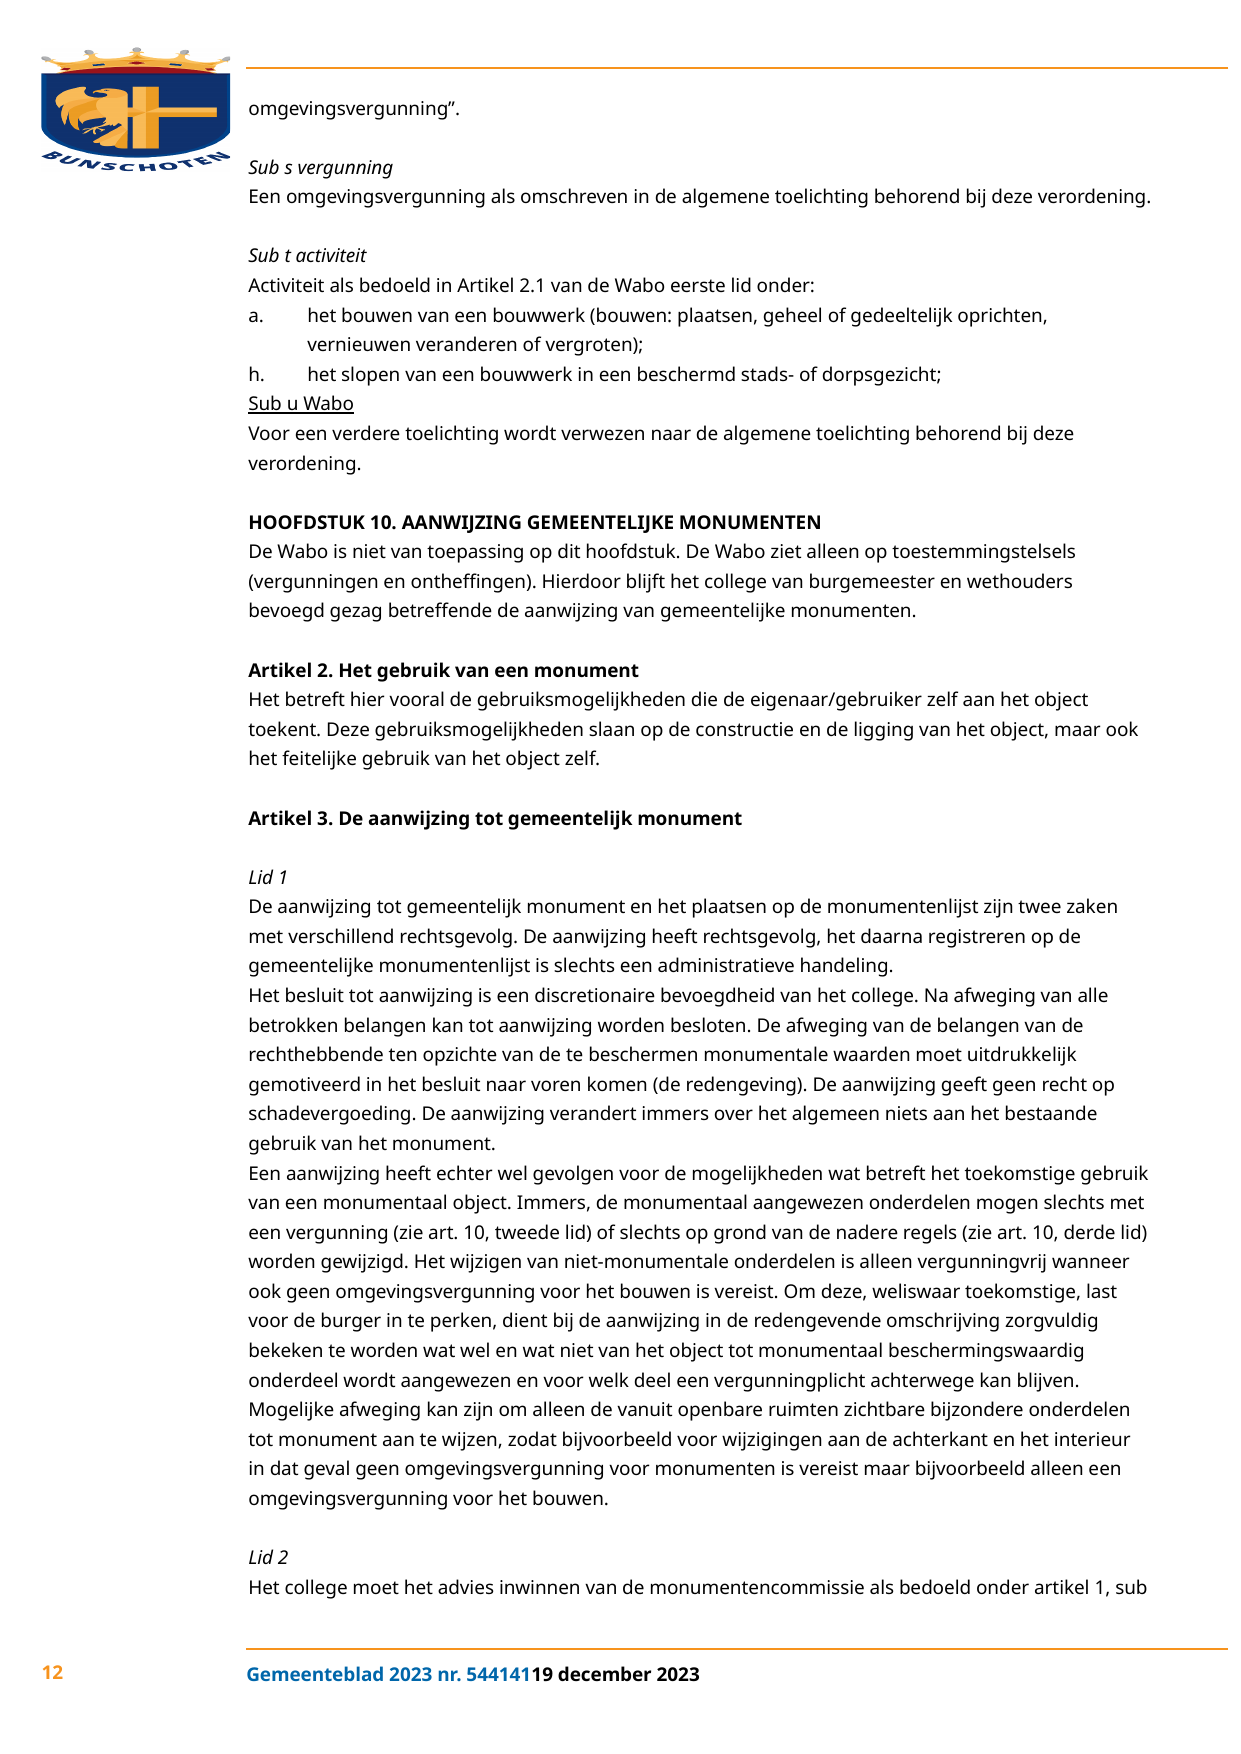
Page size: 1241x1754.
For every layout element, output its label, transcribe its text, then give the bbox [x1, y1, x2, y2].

list het bouwen van een bouwwerk (bouwen: plaatsen, geheel of gedeeltelijk oprichten, vernieuwen veranderen of vergroten); [248, 302, 1152, 357]
text Het betreft hier vooral de gebruiksmogelijkheden die de eigenaar/gebruiker zelf aan het object toekent. Deze gebruiksmogelijkheden slaan op de constructie en de ligging van het object, maar ook het feitelijke gebruik van het object zelf. [248, 686, 1152, 771]
text HOOFDSTUK 10. AANWIJZING GEMEENTELIJKE MONUMENTEN [248, 509, 1152, 535]
text Een aanwijzing heeft echter wel gevolgen voor de mogelijkheden wat betreft het toekomstige gebruik van een monumentaal object. Immers, de monumentaal aangewezen onderdelen mogen slechts met een vergunning (zie art. 10, tweede lid) of slechts op grond van de nadere regels (zie art. 10, derde lid) worden gewijzigd. Het wijzigen van niet-monumentale onderdelen is alleen vergunningvrij wanneer ook geen omgevingsvergunning voor het bouwen is vereist. Om deze, weliswaar toekomstige, last voor de burger in te perken, dient bij de aanwijzing in de redengevende omschrijving zorgvuldig bekeken te worden wat wel en wat niet van het object tot monumentaal beschermingswaardig onderdeel wordt aangewezen en voor welk deel een vergunningplicht achterwege kan blijven. Mogelijke afweging kan zijn om alleen de vanuit openbare ruimten zichtbare bijzondere onderdelen tot monument aan te wijzen, zodat bijvoorbeeld voor wijzigingen aan de achterkant en het interieur in dat geval geen omgevingsvergunning voor monumenten is vereist maar bijvoorbeeld alleen een omgevingsvergunning voor het bouwen. [248, 1160, 1152, 1511]
list het slopen van een bouwwerk in een beschermd stads- of dorpsgezicht; [248, 361, 1152, 387]
text omgevingsvergunning”. [248, 95, 1152, 121]
text Het besluit tot aanwijzing is een discretionaire bevoegdheid van het college. Na afweging van alle betrokken belangen kan tot aanwijzing worden besloten. De afweging van de belangen van de rechthebbende ten opzichte van de te beschermen monumentale waarden moet uitdrukkelijk gemotiveerd in het besluit naar voren komen (de redengeving). De aanwijzing geeft geen recht op schadevergoeding. De aanwijzing verandert immers over het algemeen niets aan het bestaande gebruik van het monument. [248, 982, 1152, 1156]
text Activiteit als bedoeld in Artikel 2.1 van de Wabo eerste lid onder: [248, 272, 1152, 298]
text De aanwijzing tot gemeentelijk monument en het plaatsen op de monumentenlijst zijn twee zaken met verschillend rechtsgevolg. De aanwijzing heeft rechtsgevolg, het daarna registreren op de gemeentelijke monumentenlijst is slechts een administratieve handeling. [248, 893, 1152, 978]
text De Wabo is niet van toepassing op dit hoofdstuk. De Wabo ziet alleen op toestemmingstelsels (vergunningen en ontheffingen). Hierdoor blijft het college van burgemeester en wethouders bevoegd gezag betreffende de aanwijzing van gemeentelijke monumenten. [248, 538, 1152, 623]
text Voor een verdere toelichting wordt verwezen naar de algemene toelichting behorend bij deze verordening. [248, 420, 1152, 476]
text Lid 1 [248, 864, 1152, 890]
text Sub u Wabo [248, 391, 1152, 416]
text Artikel 3. De aanwijzing tot gemeentelijk monument [248, 805, 1152, 831]
text Artikel 2. Het gebruik van een monument [248, 657, 1152, 683]
text Een omgevingsvergunning als omschreven in de algemene toelichting behorend bij deze verordening. [248, 183, 1152, 209]
picture [41, 47, 231, 172]
text Sub t activiteit [248, 243, 1152, 268]
text Het college moet het advies inwinnen van de monumentencommissie als bedoeld onder artikel 1, sub [248, 1574, 1152, 1600]
text Lid 2 [248, 1544, 1152, 1570]
text Sub s vergunning [248, 154, 1152, 180]
